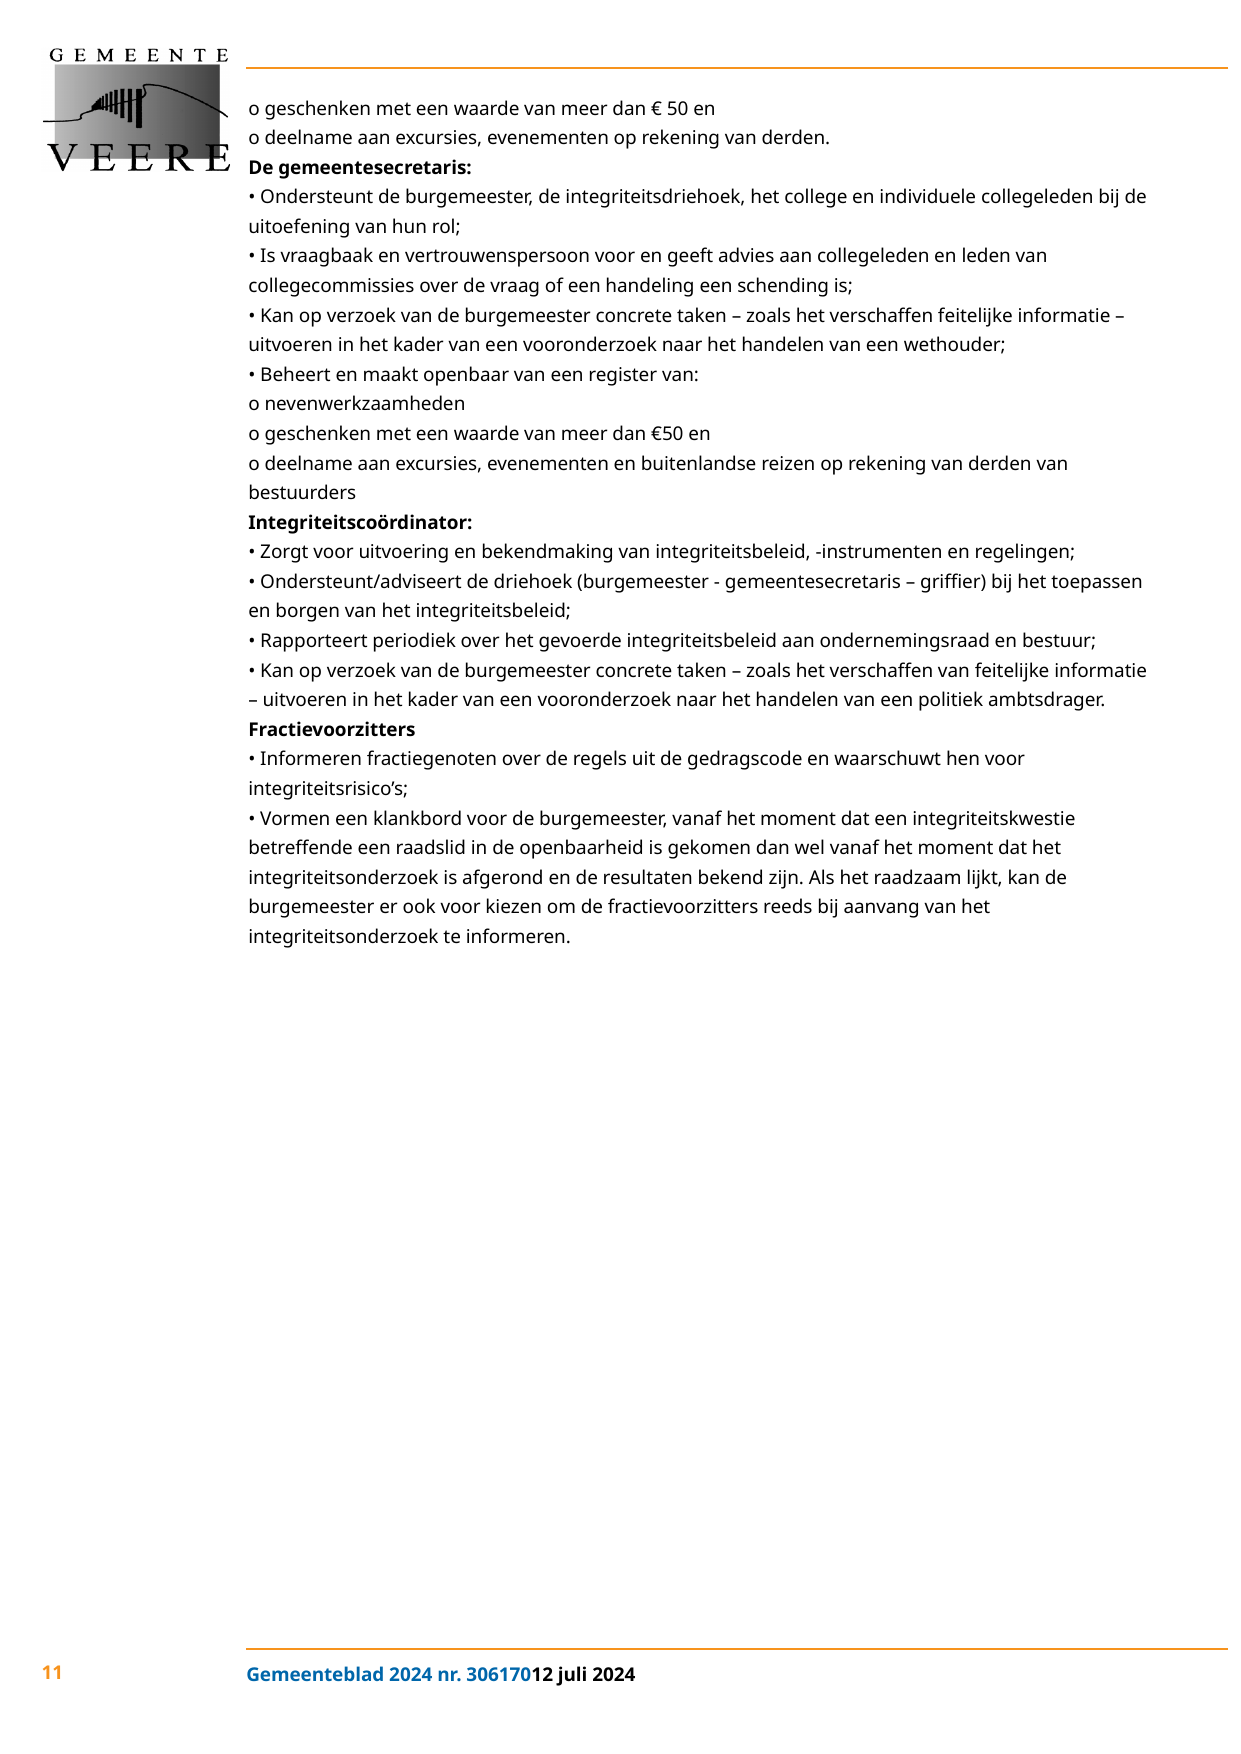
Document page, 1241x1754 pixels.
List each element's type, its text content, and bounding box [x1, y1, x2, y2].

text • Ondersteunt de burgemeester, de integriteitsdriehoek, het college en individuele collegeleden bij de uitoefening van hun rol; [248, 183, 1152, 239]
text o geschenken met een waarde van meer dan €50 en [248, 420, 1152, 446]
text • Beheert en maakt openbaar van een register van: [248, 361, 1152, 387]
text • Is vraagbaak en vertrouwenspersoon voor en geeft advies aan collegeleden en leden van collegecommissies over de vraag of een handeling een schending is; [248, 243, 1152, 298]
text o deelname aan excursies, evenementen op rekening van derden. [248, 124, 1152, 150]
text o geschenken met een waarde van meer dan € 50 en [248, 95, 1152, 121]
text De gemeentesecretaris: [248, 154, 1152, 180]
text • Kan op verzoek van de burgemeester concrete taken – zoals het verschaffen van feitelijke informatie – uitvoeren in het kader van een vooronderzoek naar het handelen van een politiek ambtsdrager. [248, 657, 1152, 712]
text • Ondersteunt/adviseert de driehoek (burgemeester - gemeentesecretaris – griffier) bij het toepassen en borgen van het integriteitsbeleid; [248, 568, 1152, 623]
text • Rapporteert periodiek over het gevoerde integriteitsbeleid aan ondernemingsraad en bestuur; [248, 627, 1152, 653]
text o deelname aan excursies, evenementen en buitenlandse reizen op rekening van derden van bestuurders [248, 450, 1152, 505]
picture [41, 47, 231, 172]
text • Zorgt voor uitvoering en bekendmaking van integriteitsbeleid, -instrumenten en regelingen; [248, 538, 1152, 564]
text • Vormen een klankbord voor de burgemeester, vanaf het moment dat een integriteitskwestie betreffende een raadslid in de openbaarheid is gekomen dan wel vanaf het moment dat het integriteitsonderzoek is afgerond en de resultaten bekend zijn. Als het raadzaam lijkt, kan de burgemeester er ook voor kiezen om de fractievoorzitters reeds bij aanvang van het integriteitsonderzoek te informeren. [248, 805, 1152, 949]
text • Informeren fractiegenoten over de regels uit de gedragscode en waarschuwt hen voor integriteitsrisico’s; [248, 746, 1152, 801]
text • Kan op verzoek van de burgemeester concrete taken – zoals het verschaffen feitelijke informatie – uitvoeren in het kader van een vooronderzoek naar het handelen van een wethouder; [248, 302, 1152, 357]
text Integriteitscoördinator: [248, 509, 1152, 535]
text Fractievoorzitters [248, 716, 1152, 742]
text o nevenwerkzaamheden [248, 391, 1152, 416]
